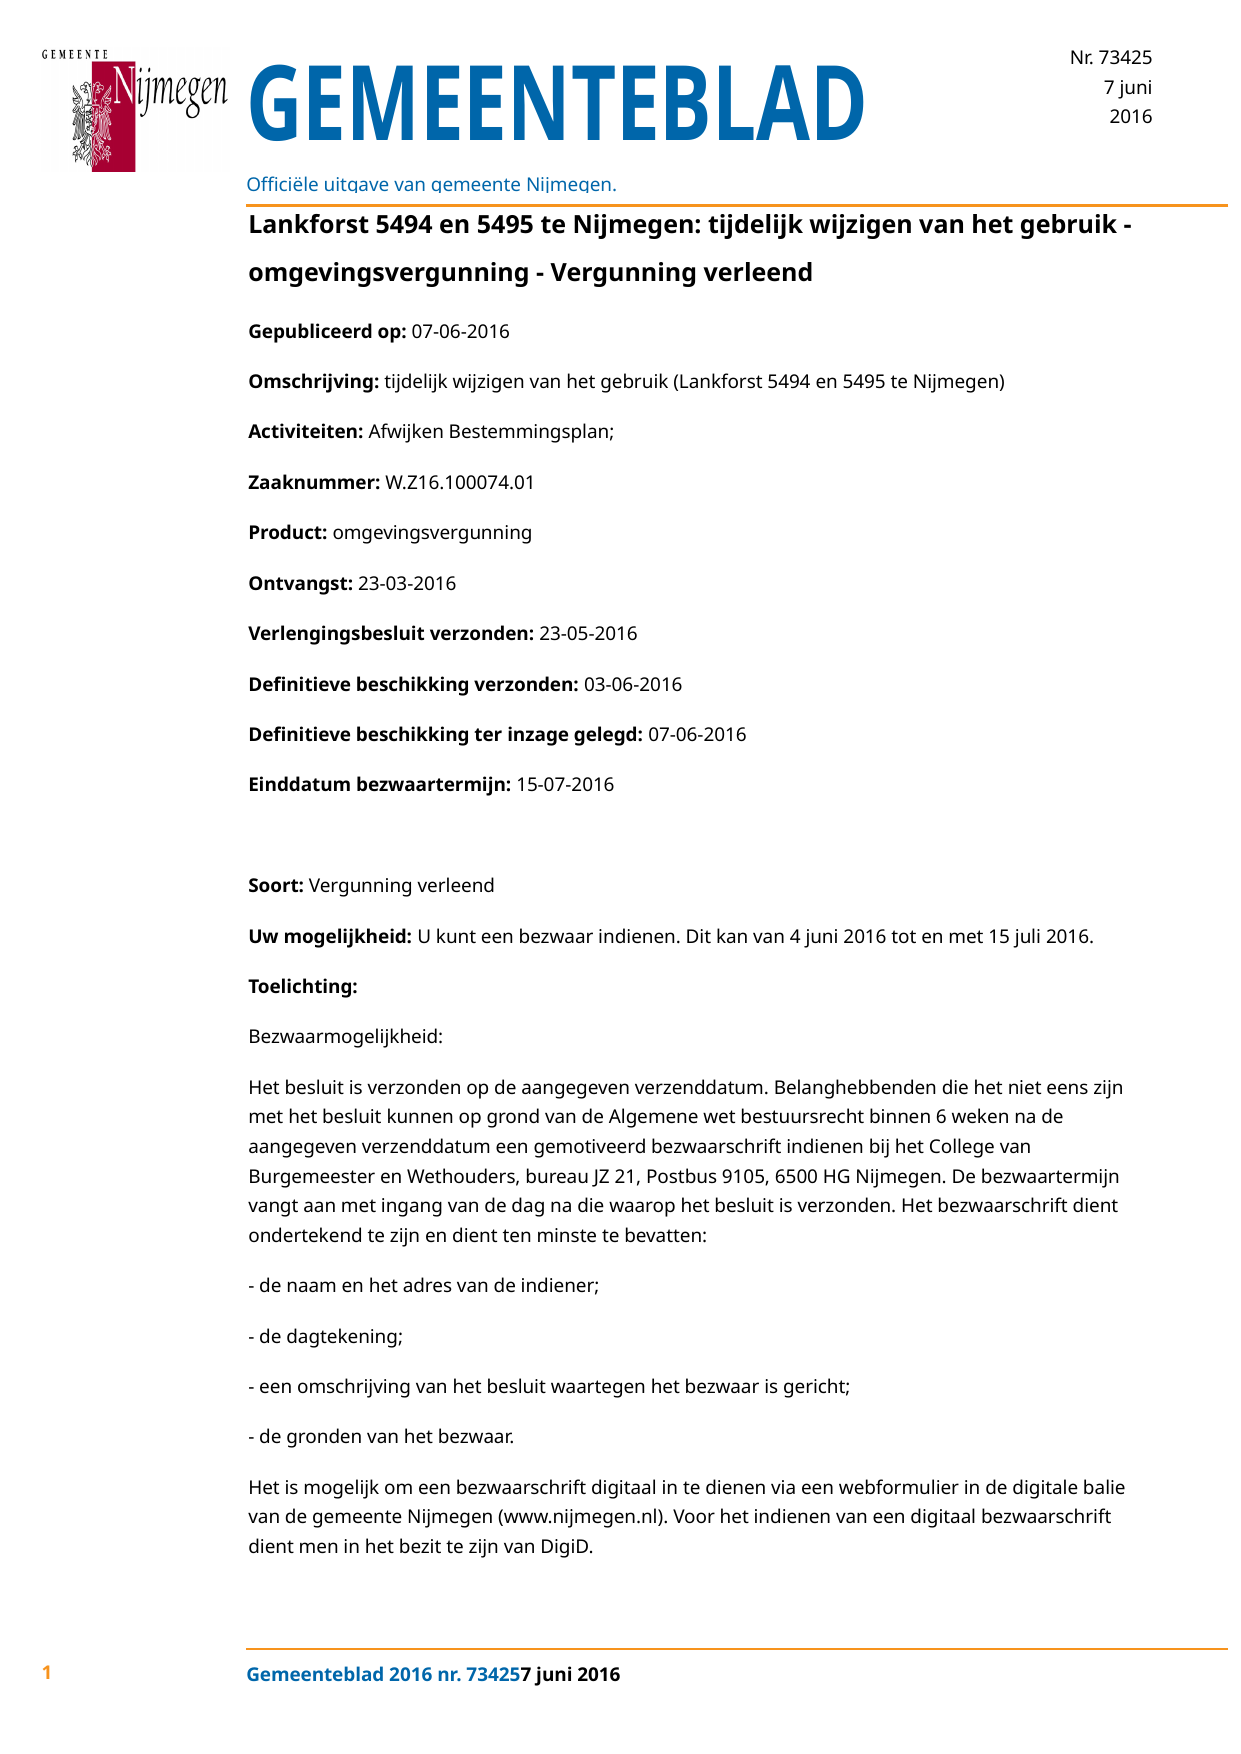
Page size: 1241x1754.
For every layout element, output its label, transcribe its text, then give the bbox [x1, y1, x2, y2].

text Uw mogelijkheid: U kunt een bezwaar indienen. Dit kan van 4 juni 2016 tot en met 15 juli 2016. [248, 923, 1152, 949]
text Omschrijving: tijdelijk wijzigen van het gebruik (Lankforst 5494 en 5495 te Nijmegen) [248, 368, 1152, 394]
text Activiteiten: Afwijken Bestemmingsplan; [248, 419, 1152, 444]
text - de dagtekening; [248, 1323, 1152, 1349]
text Definitieve beschikking verzonden: 03-06-2016 [248, 671, 1152, 697]
text Einddatum bezwaartermijn: 15-07-2016 [248, 772, 1152, 797]
text - de gronden van het bezwaar. [248, 1424, 1152, 1449]
text Product: omgevingsvergunning [248, 519, 1152, 545]
text Het is mogelijk om een bezwaarschrift digitaal in te dienen via een webformulier in de digitale balie van de gemeente Nijmegen (www.nijmegen.nl). Voor het indienen van een digitaal bezwaarschrift dient men in het bezit te zijn van DigiD. [248, 1474, 1152, 1559]
text Toelichting: [248, 973, 1152, 999]
text - de naam en het adres van de indiener; [248, 1272, 1152, 1298]
text Verlengingsbesluit verzonden: 23-05-2016 [248, 620, 1152, 646]
text Het besluit is verzonden op de aangegeven verzenddatum. Belanghebbenden die het niet eens zijn met het besluit kunnen op grond van de Algemene wet bestuursrecht binnen 6 weken na de aangegeven verzenddatum een gemotiveerd bezwaarschrift indienen bij het College van Burgemeester en Wethouders, bureau JZ 21, Postbus 9105, 6500 HG Nijmegen. De bezwaartermijn vangt aan met ingang van de dag na die waarop het besluit is verzonden. Het bezwaarschrift dient ondertekend te zijn en dient ten minste te bevatten: [248, 1074, 1152, 1248]
text Zaaknummer: W.Z16.100074.01 [248, 469, 1152, 495]
text - een omschrijving van het besluit waartegen het bezwaar is gericht; [248, 1373, 1152, 1399]
picture [41, 47, 231, 172]
text Soort: Vergunning verleend [248, 872, 1152, 898]
text Gepubliceerd op: 07-06-2016 [248, 318, 1152, 344]
text Ontvangst: 23-03-2016 [248, 570, 1152, 596]
text Definitieve beschikking ter inzage gelegd: 07-06-2016 [248, 721, 1152, 747]
text Lankforst 5494 en 5495 te Nijmegen: tijdelijk wijzigen van het gebruik - omgevingsvergunning - Vergunning verleend [248, 207, 1152, 288]
text Bezwaarmogelijkheid: [248, 1024, 1152, 1049]
